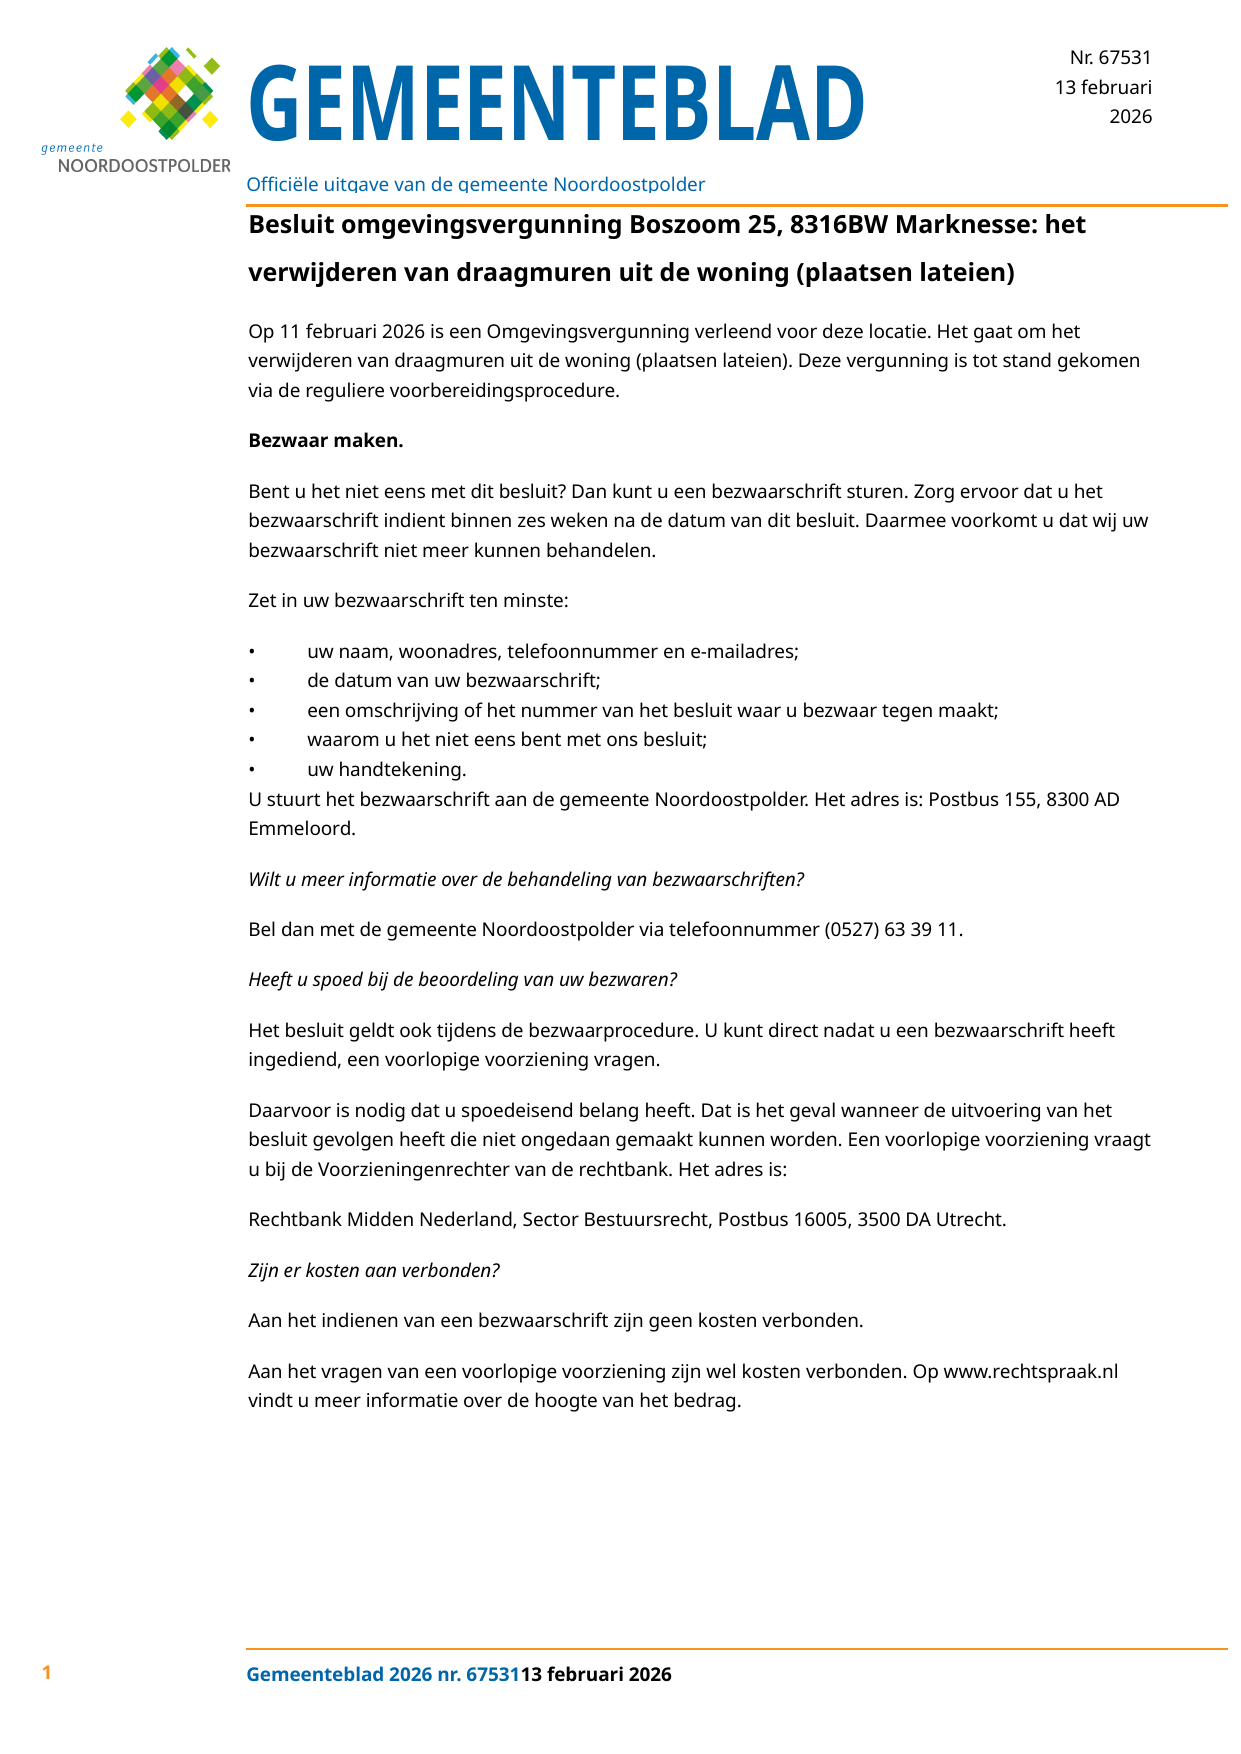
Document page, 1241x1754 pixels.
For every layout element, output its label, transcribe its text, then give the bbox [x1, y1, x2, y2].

list uw handtekening. [248, 756, 1152, 782]
text Zijn er kosten aan verbonden? [248, 1257, 1152, 1283]
text Daarvoor is nodig dat u spoedeisend belang heeft. Dat is het geval wanneer de uitvoering van het besluit gevolgen heeft die niet ongedaan gemaakt kunnen worden. Een voorlopige voorziening vraagt u bij de Voorzieningenrechter van de rechtbank. Het adres is: [248, 1097, 1152, 1182]
text Bel dan met de gemeente Noordoostpolder via telefoonnummer (0527) 63 39 11. [248, 916, 1152, 942]
text Aan het vragen van een voorlopige voorziening zijn wel kosten verbonden. Op www.rechtspraak.nl vindt u meer informatie over de hoogte van het bedrag. [248, 1358, 1152, 1413]
list een omschrijving of het nummer van het besluit waar u bezwaar tegen maakt; [248, 697, 1152, 723]
text U stuurt het bezwaarschrift aan de gemeente Noordoostpolder. Het adres is: Postbus 155, 8300 AD Emmeloord. [248, 786, 1152, 841]
list uw naam, woonadres, telefoonnummer en e-mailadres; [248, 638, 1152, 664]
picture [41, 47, 231, 172]
text Rechtbank Midden Nederland, Sector Bestuursrecht, Postbus 16005, 3500 DA Utrecht. [248, 1207, 1152, 1232]
text Wilt u meer informatie over de behandeling van bezwaarschriften? [248, 866, 1152, 892]
text Bezwaar maken. [248, 427, 1152, 453]
list waarom u het niet eens bent met ons besluit; [248, 727, 1152, 752]
text Het besluit geldt ook tijdens de bezwaarprocedure. U kunt direct nadat u een bezwaarschrift heeft ingediend, een voorlopige voorziening vragen. [248, 1017, 1152, 1072]
text Op 11 februari 2026 is een Omgevingsvergunning verleend voor deze locatie. Het gaat om het verwijderen van draagmuren uit de woning (plaatsen lateien). Deze vergunning is tot stand gekomen via de reguliere voorbereidingsprocedure. [248, 318, 1152, 403]
text Heeft u spoed bij de beoordeling van uw bezwaren? [248, 967, 1152, 992]
text Aan het indienen van een bezwaarschrift zijn geen kosten verbonden. [248, 1307, 1152, 1333]
text Zet in uw bezwaarschrift ten minste: [248, 587, 1152, 613]
text Bent u het niet eens met dit besluit? Dan kunt u een bezwaarschrift sturen. Zorg ervoor dat u het bezwaarschrift indient binnen zes weken na de datum van dit besluit. Daarmee voorkomt u dat wij uw bezwaarschrift niet meer kunnen behandelen. [248, 478, 1152, 563]
text Besluit omgevingsvergunning Boszoom 25, 8316BW Marknesse: het verwijderen van draagmuren uit de woning (plaatsen lateien) [248, 207, 1152, 288]
list de datum van uw bezwaarschrift; [248, 667, 1152, 693]
